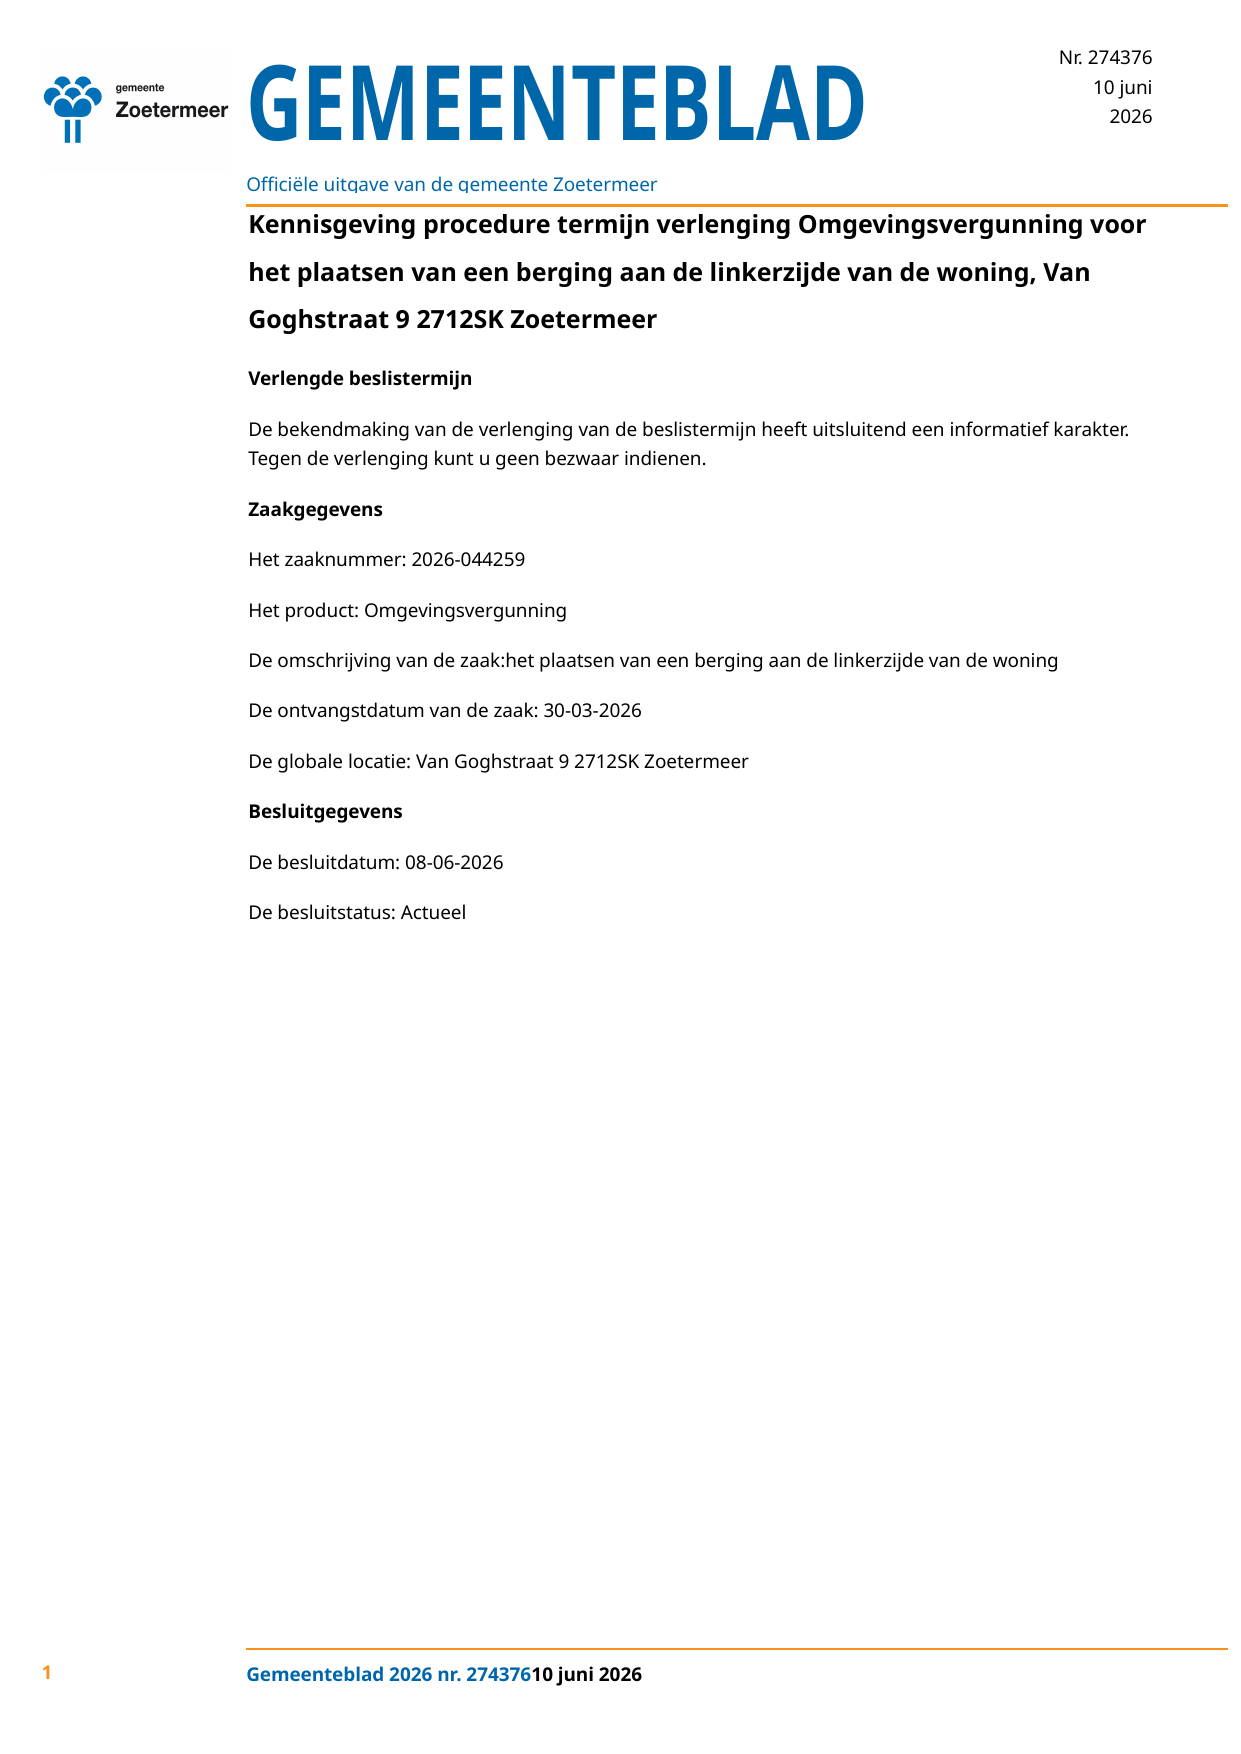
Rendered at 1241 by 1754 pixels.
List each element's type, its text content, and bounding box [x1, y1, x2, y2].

text Besluitgegevens [248, 798, 1152, 824]
text Kennisgeving procedure termijn verlenging Omgevingsvergunning voor het plaatsen van een berging aan de linkerzijde van de woning, Van Goghstraat 9 2712SK Zoetermeer [248, 207, 1152, 336]
text De besluitdatum: 08-06-2026 [248, 849, 1152, 874]
text Zaakgegevens [248, 496, 1152, 522]
text Verlengde beslistermijn [248, 366, 1152, 391]
text Het zaaknummer: 2026-044259 [248, 546, 1152, 572]
text De besluitstatus: Actueel [248, 899, 1152, 925]
text De omschrijving van de zaak:het plaatsen van een berging aan de linkerzijde van de woning [248, 647, 1152, 673]
text De bekendmaking van de verlenging van de beslistermijn heeft uitsluitend een informatief karakter. Tegen de verlenging kunt u geen bezwaar indienen. [248, 416, 1152, 471]
picture [41, 47, 231, 172]
text Het product: Omgevingsvergunning [248, 597, 1152, 622]
text De globale locatie: Van Goghstraat 9 2712SK Zoetermeer [248, 748, 1152, 774]
text De ontvangstdatum van de zaak: 30-03-2026 [248, 698, 1152, 723]
